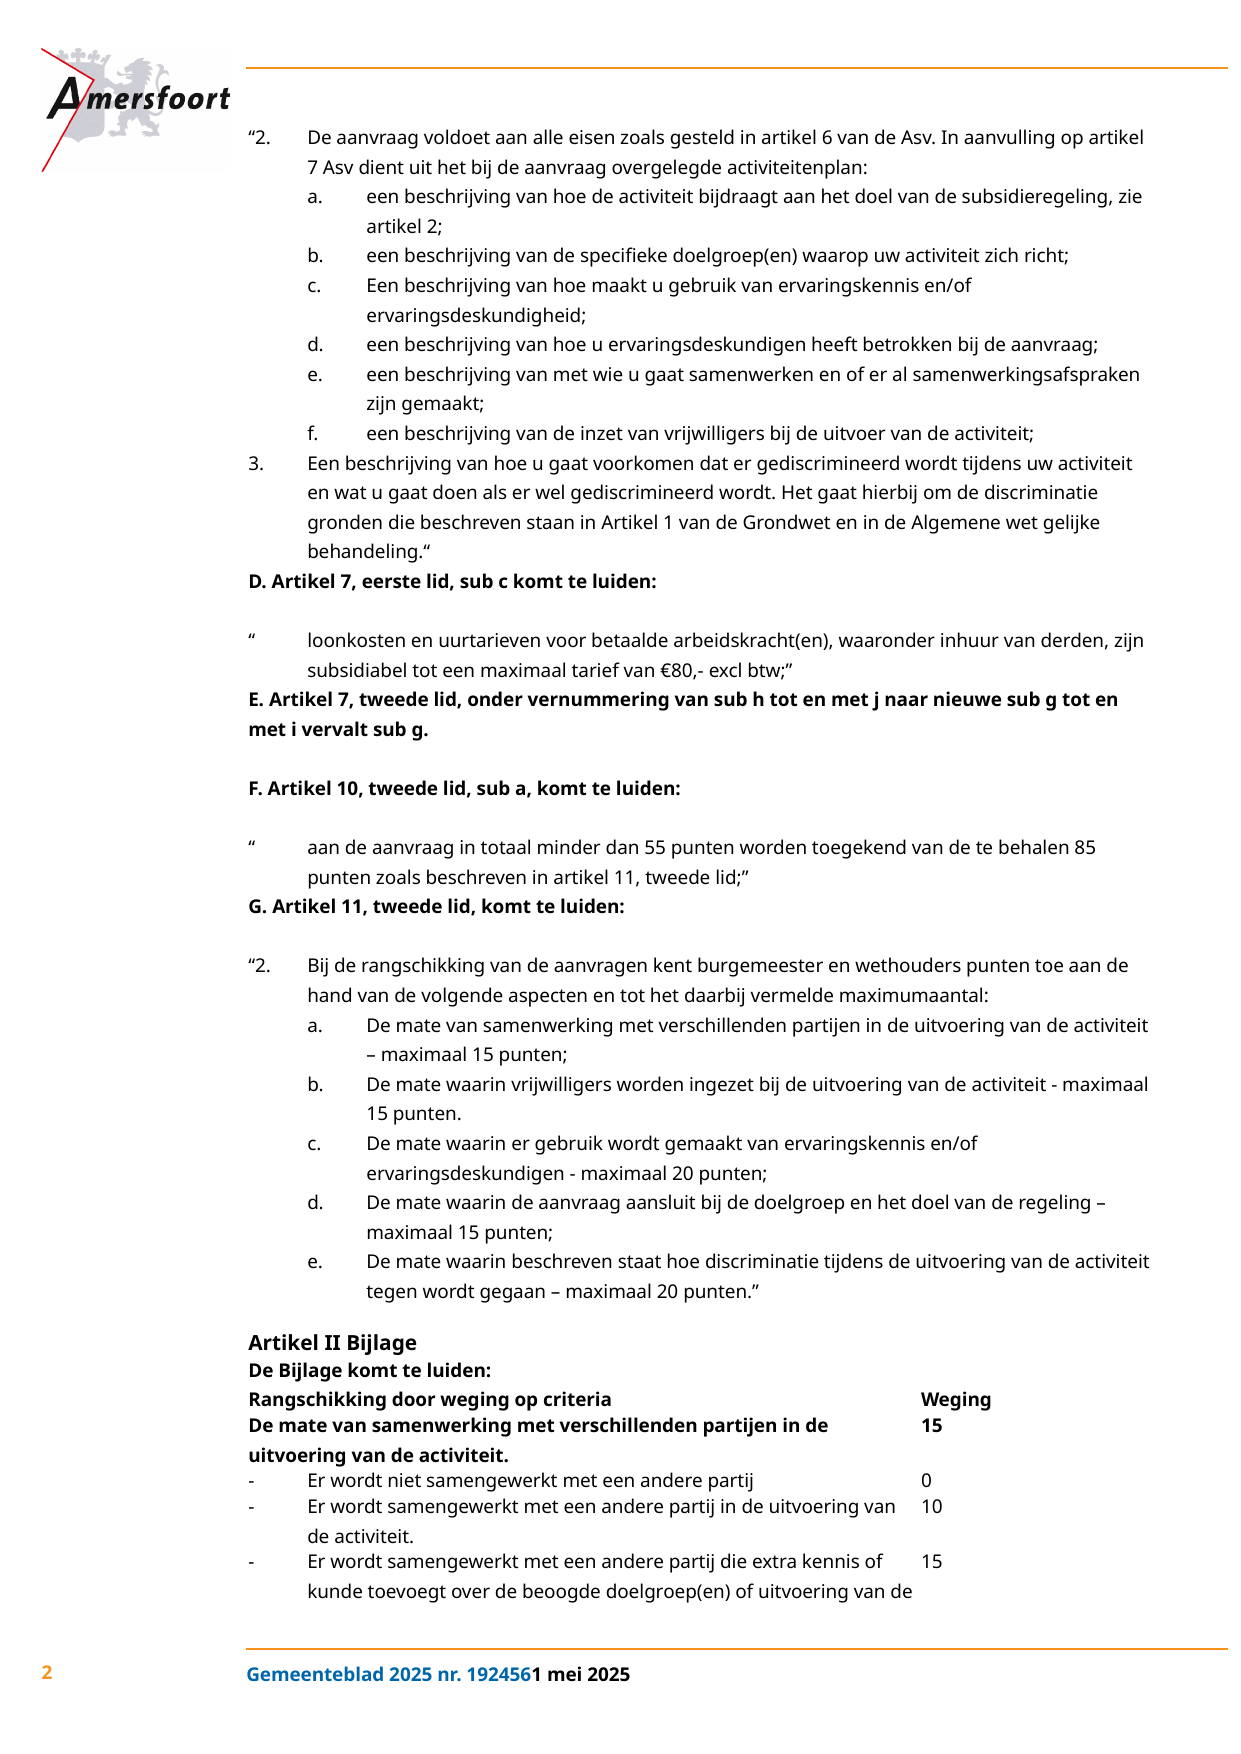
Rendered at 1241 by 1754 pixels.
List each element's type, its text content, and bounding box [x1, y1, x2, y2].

list De mate waarin beschreven staat hoe discriminatie tijdens de uitvoering van de activiteit tegen wordt gegaan – maximaal 20 punten.” [307, 1248, 1152, 1304]
text G. Artikel 11, tweede lid, komt te luiden: [248, 893, 1152, 919]
table_cell De mate van samenwerking met verschillenden partijen in de uitvoering van de activiteit. [248, 1413, 921, 1468]
table_header Weging [921, 1387, 1152, 1412]
table_cell 0 [921, 1468, 1152, 1493]
list De aanvraag voldoet aan alle eisen zoals gesteld in artikel 6 van de Asv. In aanvulling op artikel 7 Asv dient uit het bij de aanvraag overgelegde activiteitenplan: [248, 124, 1152, 180]
list een beschrijving van de specifieke doelgroep(en) waarop uw activiteit zich richt; [307, 243, 1152, 268]
list aan de aanvraag in totaal minder dan 55 punten worden toegekend van de te behalen 85 punten zoals beschreven in artikel 11, tweede lid;” [248, 834, 1152, 890]
table_cell 10 [921, 1494, 1152, 1549]
table_cell 15 [921, 1413, 1152, 1468]
table_cell 15 [921, 1549, 1152, 1604]
list De mate van samenwerking met verschillenden partijen in de uitvoering van de activiteit – maximaal 15 punten; [307, 1012, 1152, 1067]
list een beschrijving van hoe u ervaringsdeskundigen heeft betrokken bij de aanvraag; [307, 331, 1152, 357]
list De mate waarin er gebruik wordt gemaakt van ervaringskennis en/of ervaringsdeskundigen - maximaal 20 punten; [307, 1130, 1152, 1186]
table_cell Er wordt niet samengewerkt met een andere partij [248, 1468, 921, 1493]
text E. Artikel 7, tweede lid, onder vernummering van sub h tot en met j naar nieuwe sub g tot en met i vervalt sub g. [248, 686, 1152, 742]
table_cell Er wordt samengewerkt met een andere partij in de uitvoering van de activiteit. [248, 1494, 921, 1549]
table_header Rangschikking door weging op criteria [248, 1387, 921, 1412]
list een beschrijving van de inzet van vrijwilligers bij de uitvoer van de activiteit; [307, 420, 1152, 446]
text Artikel II Bijlage [248, 1328, 1152, 1357]
picture [41, 47, 231, 172]
text D. Artikel 7, eerste lid, sub c komt te luiden: [248, 568, 1152, 594]
list een beschrijving van hoe de activiteit bijdraagt aan het doel van de subsidieregeling, zie artikel 2; [307, 183, 1152, 239]
table_cell Er wordt samengewerkt met een andere partij die extra kennis of kunde toevoegt over de beoogde doelgroep(en) of uitvoering van de [248, 1549, 921, 1604]
list De mate waarin vrijwilligers worden ingezet bij de uitvoering van de activiteit - maximaal 15 punten. [307, 1071, 1152, 1126]
list Een beschrijving van hoe u gaat voorkomen dat er gediscrimineerd wordt tijdens uw activiteit en wat u gaat doen als er wel gediscrimineerd wordt. Het gaat hierbij om de discriminatie gronden die beschreven staan in Artikel 1 van de Grondwet en in de Algemene wet gelijke behandeling.“ [248, 450, 1152, 564]
text F. Artikel 10, tweede lid, sub a, komt te luiden: [248, 775, 1152, 801]
list Een beschrijving van hoe maakt u gebruik van ervaringskennis en/of ervaringsdeskundigheid; [307, 272, 1152, 328]
list loonkosten en uurtarieven voor betaalde arbeidskracht(en), waaronder inhuur van derden, zijn subsidiabel tot een maximaal tarief van €80,- excl btw;” [248, 627, 1152, 683]
list De mate waarin de aanvraag aansluit bij de doelgroep en het doel van de regeling – maximaal 15 punten; [307, 1189, 1152, 1245]
list een beschrijving van met wie u gaat samenwerken en of er al samenwerkingsafspraken zijn gemaakt; [307, 361, 1152, 416]
list Bij de rangschikking van de aanvragen kent burgemeester en wethouders punten toe aan de hand van de volgende aspecten en tot het daarbij vermelde maximumaantal: [248, 953, 1152, 1008]
text De Bijlage komt te luiden: [248, 1357, 1152, 1383]
